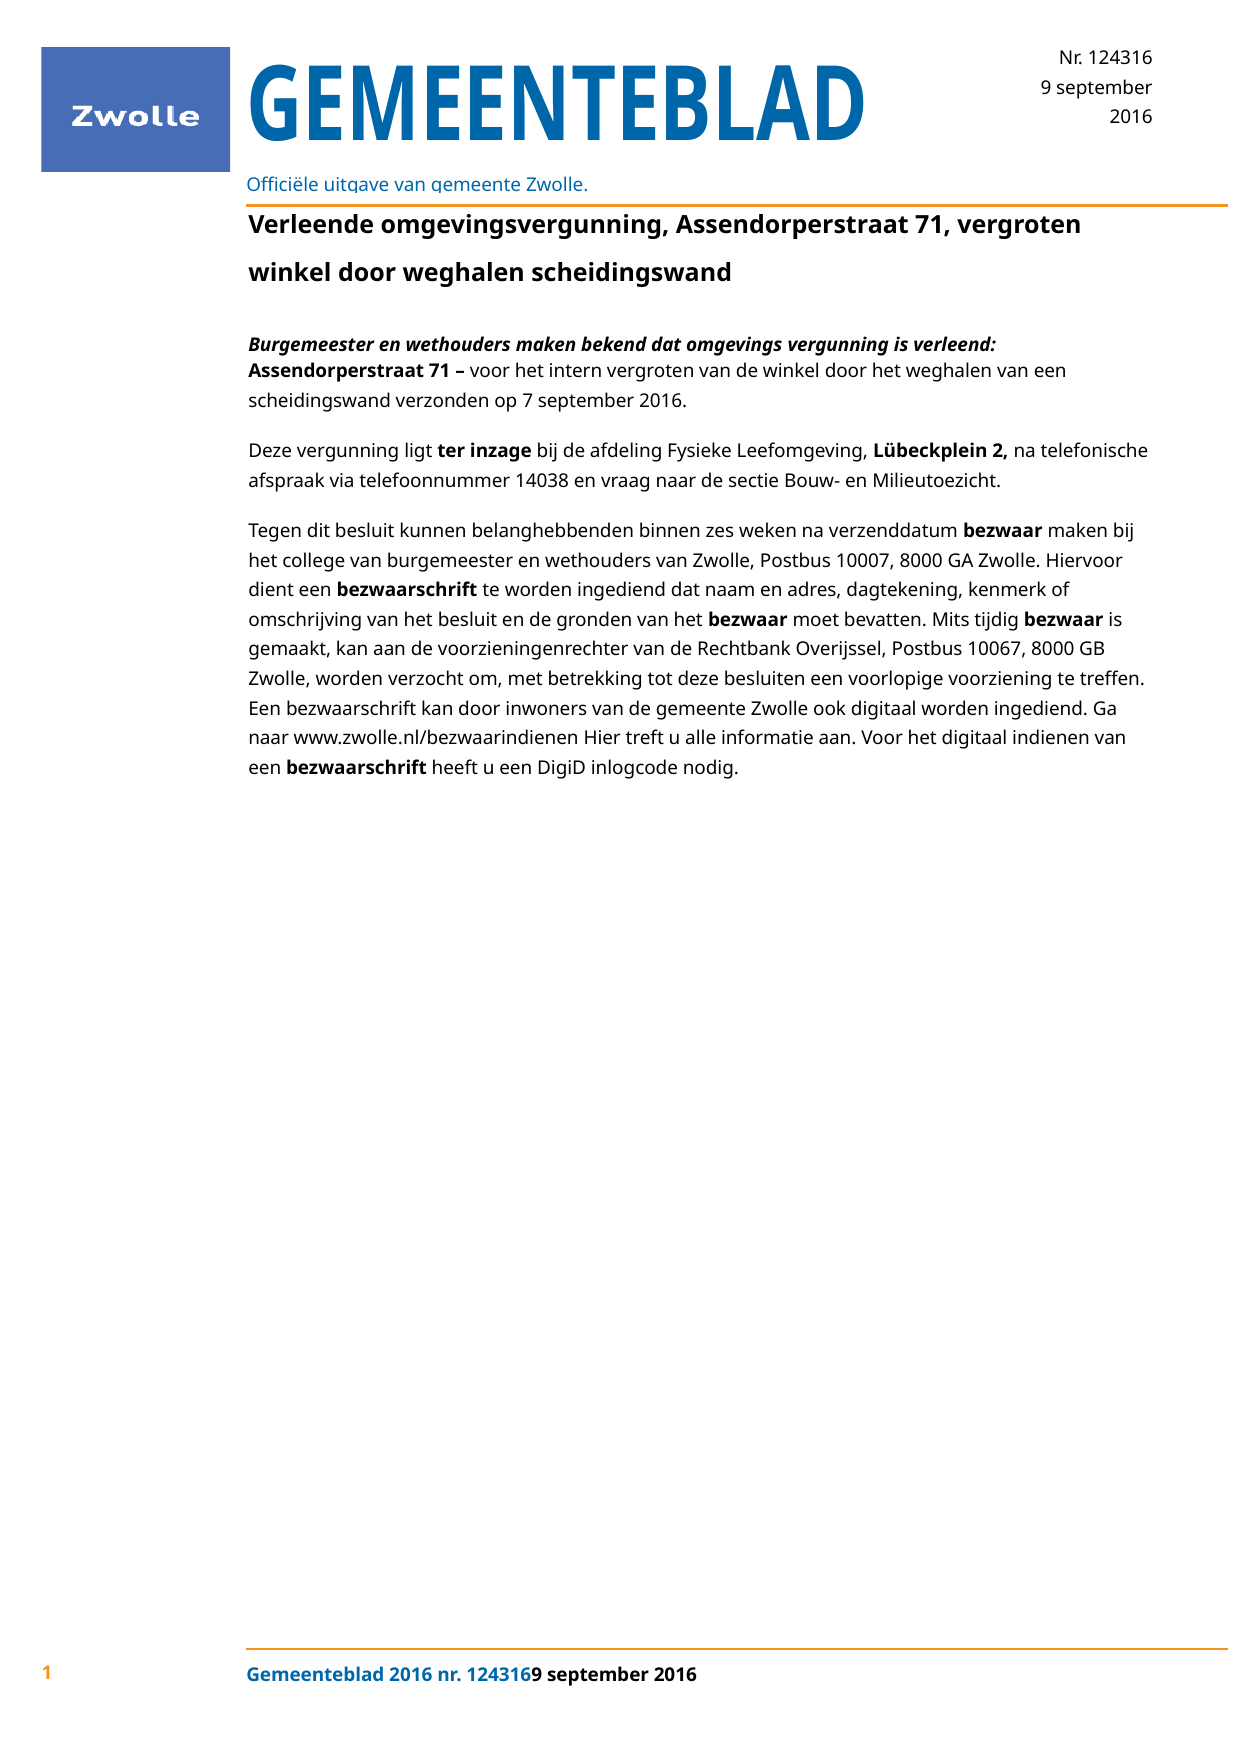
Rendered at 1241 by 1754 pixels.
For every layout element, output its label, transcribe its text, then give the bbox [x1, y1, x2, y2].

text Assendorperstraat 71 – voor het intern vergroten van de winkel door het weghalen van een scheidingswand verzonden op 7 september 2016. [248, 357, 1152, 412]
text Verleende omgevingsvergunning, Assendorperstraat 71, vergroten winkel door weghalen scheidingswand [248, 207, 1152, 288]
text Deze vergunning ligt ter inzage bij de afdeling Fysieke Leefomgeving, Lübeckplein 2, na telefonische afspraak via telefoonnummer 14038 en vraag naar de sectie Bouw- en Milieutoezicht. [248, 437, 1152, 492]
picture [41, 47, 231, 172]
text Burgemeester en wethouders maken bekend dat omgevings vergunning is verleend: [248, 331, 1152, 357]
text Tegen dit besluit kunnen belanghebbenden binnen zes weken na verzenddatum bezwaar maken bij het college van burgemeester en wethouders van Zwolle, Postbus 10007, 8000 GA Zwolle. Hiervoor dient een bezwaarschrift te worden ingediend dat naam en adres, dagtekening, kenmerk of omschrijving van het besluit en de gronden van het bezwaar moet bevatten. Mits tijdig bezwaar is gemaakt, kan aan de voorzieningenrechter van de Rechtbank Overijssel, Postbus 10067, 8000 GB Zwolle, worden verzocht om, met betrekking tot deze besluiten een voorlopige voorziening te treffen. Een bezwaarschrift kan door inwoners van de gemeente Zwolle ook digitaal worden ingediend. Ga naar www.zwolle.nl/bezwaarindienen Hier treft u alle informatie aan. Voor het digitaal indienen van een bezwaarschrift heeft u een DigiD inlogcode nodig. [248, 517, 1152, 779]
